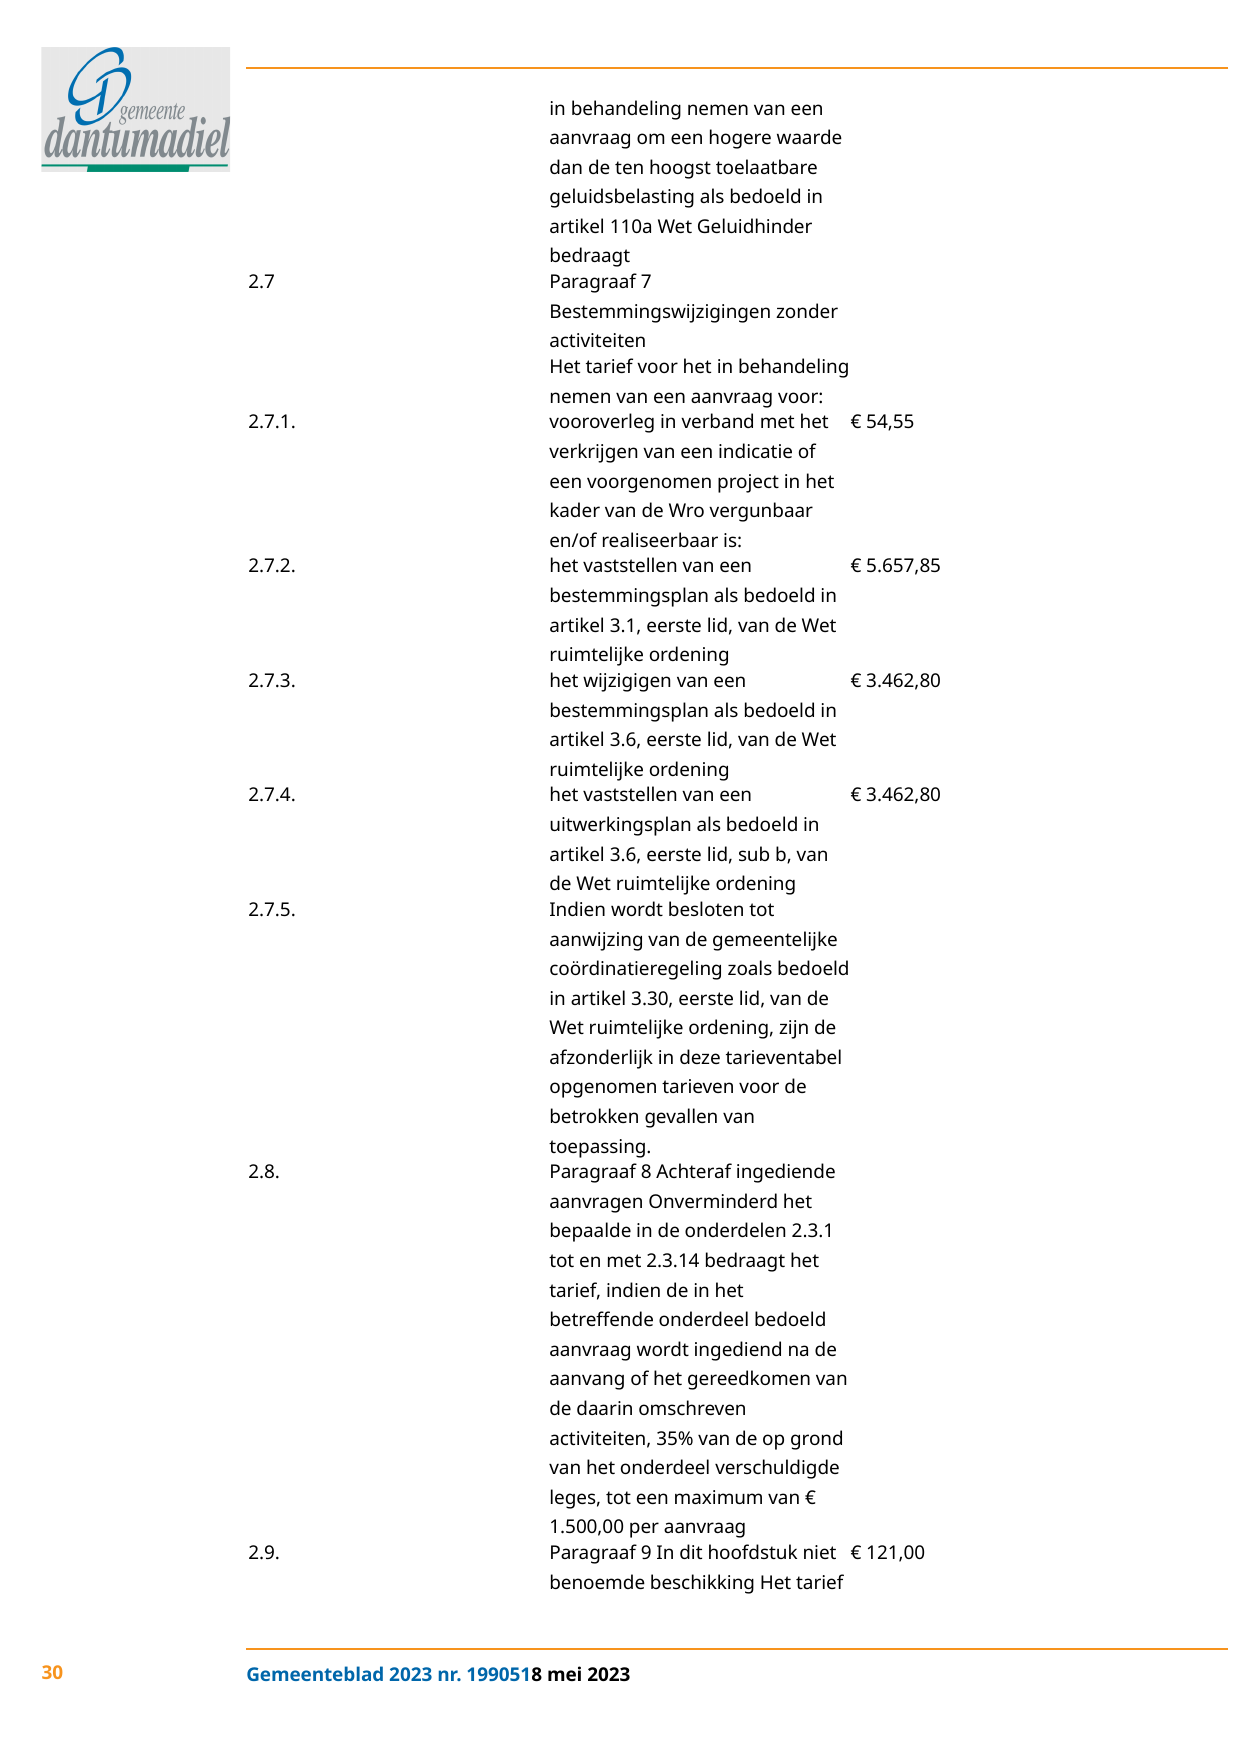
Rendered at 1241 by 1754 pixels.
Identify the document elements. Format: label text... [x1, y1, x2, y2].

table_cell 2.8. [248, 1159, 549, 1539]
table_cell Paragraaf 9 In dit hoofdstuk niet benoemde beschikking Het tarief [549, 1539, 850, 1594]
table_cell [850, 353, 1152, 409]
table_cell het vaststellen van een uitwerkingsplan als bedoeld in artikel 3.6, eerste lid, sub b, van de Wet ruimtelijke ordening [549, 782, 850, 896]
table_cell [850, 269, 1152, 353]
table_cell € 3.462,80 [850, 667, 1152, 782]
table_cell 2.7 [248, 269, 549, 353]
table_cell € 3.462,80 [850, 782, 1152, 896]
table_cell € 121,00 [850, 1539, 1152, 1594]
table_cell Paragraaf 8 Achteraf ingediende aanvragen Onverminderd het bepaalde in de onderdelen 2.3.1 tot en met 2.3.14 bedraagt het tarief, indien de in het betreffende onderdeel bedoeld aanvraag wordt ingediend na de aanvang of het gereedkomen van de daarin omschreven activiteiten, 35% van de op grond van het onderdeel verschuldigde leges, tot een maximum van € 1.500,00 per aanvraag [549, 1159, 850, 1539]
table_cell 2.7.2. [248, 553, 549, 667]
table_cell [850, 1159, 1152, 1539]
table_cell 2.7.5. [248, 896, 549, 1158]
table_cell in behandeling nemen van een aanvraag om een hogere waarde dan de ten hoogst toelaatbare geluidsbelasting als bedoeld in artikel 110a Wet Geluidhinder bedraagt [549, 95, 850, 268]
table_cell € 54,55 [850, 409, 1152, 553]
table_cell Het tarief voor het in behandeling nemen van een aanvraag voor: [549, 353, 850, 409]
table_cell [248, 95, 549, 268]
table_cell vooroverleg in verband met het verkrijgen van een indicatie of een voorgenomen project in het kader van de Wro vergunbaar en/of realiseerbaar is: [549, 409, 850, 553]
table_cell [850, 95, 1152, 268]
table_cell [850, 896, 1152, 1158]
table_cell € 5.657,85 [850, 553, 1152, 667]
table_cell Indien wordt besloten tot aanwijzing van de gemeentelijke coördinatieregeling zoals bedoeld in artikel 3.30, eerste lid, van de Wet ruimtelijke ordening, zijn de afzonderlijk in deze tarieventabel opgenomen tarieven voor de betrokken gevallen van toepassing. [549, 896, 850, 1158]
picture [41, 47, 231, 172]
table_cell [248, 353, 549, 409]
table_cell 2.7.4. [248, 782, 549, 896]
table_cell 2.9. [248, 1539, 549, 1594]
table_cell 2.7.3. [248, 667, 549, 782]
table_cell 2.7.1. [248, 409, 549, 553]
table_cell het wijzigigen van een bestemmingsplan als bedoeld in artikel 3.6, eerste lid, van de Wet ruimtelijke ordening [549, 667, 850, 782]
table_cell Paragraaf 7 Bestemmingswijzigingen zonder activiteiten [549, 269, 850, 353]
table_cell het vaststellen van een bestemmingsplan als bedoeld in artikel 3.1, eerste lid, van de Wet ruimtelijke ordening [549, 553, 850, 667]
